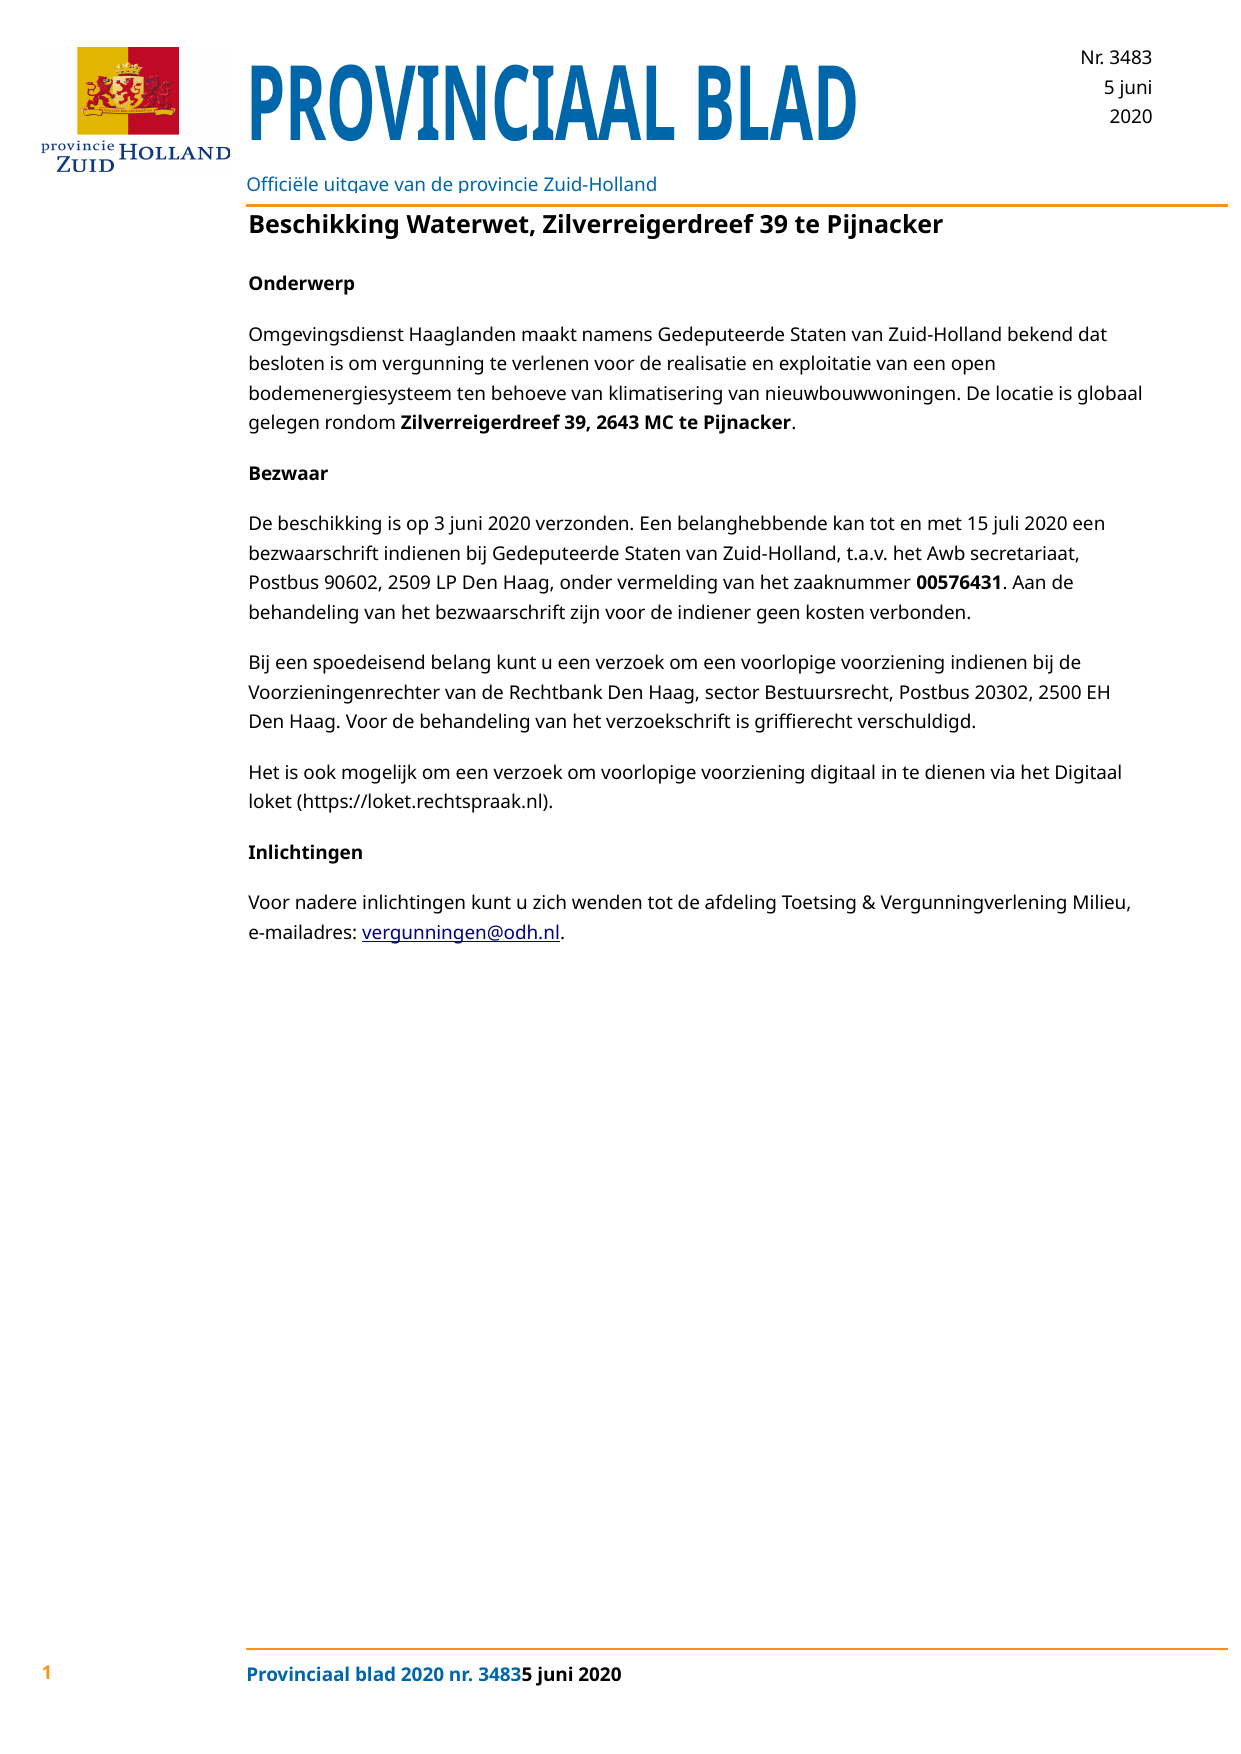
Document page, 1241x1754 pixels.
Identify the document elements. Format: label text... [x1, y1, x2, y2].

text De beschikking is op 3 juni 2020 verzonden. Een belanghebbende kan tot en met 15 juli 2020 een bezwaarschrift indienen bij Gedeputeerde Staten van Zuid-Holland, t.a.v. het Awb secretariaat, Postbus 90602, 2509 LP Den Haag, onder vermelding van het zaaknummer 00576431. Aan de behandeling van het bezwaarschrift zijn voor de indiener geen kosten verbonden. [248, 510, 1152, 625]
text Inlichtingen [248, 839, 1152, 865]
text Omgevingsdienst Haaglanden maakt namens Gedeputeerde Staten van Zuid-Holland bekend dat besloten is om vergunning te verlenen voor de realisatie en exploitatie van een open bodemenergiesysteem ten behoeve van klimatisering van nieuwbouwwoningen. De locatie is globaal gelegen rondom Zilverreigerdreef 39, 2643 MC te Pijnacker. [248, 321, 1152, 435]
picture [41, 47, 231, 172]
text Voor nadere inlichtingen kunt u zich wenden tot de afdeling Toetsing & Vergunningverlening Milieu, e-mailadres: vergunningen@odh.nl. [248, 889, 1152, 945]
text Onderwerp [248, 270, 1152, 296]
text Bij een spoedeisend belang kunt u een verzoek om een voorlopige voorziening indienen bij de Voorzieningenrechter van de Rechtbank Den Haag, sector Bestuursrecht, Postbus 20302, 2500 EH Den Haag. Voor de behandeling van het verzoekschrift is griffierecht verschuldigd. [248, 649, 1152, 734]
text Het is ook mogelijk om een verzoek om voorlopige voorziening digitaal in te dienen via het Digitaal loket (https://loket.rechtspraak.nl). [248, 759, 1152, 814]
text Bezwaar [248, 460, 1152, 486]
text Beschikking Waterwet, Zilverreigerdreef 39 te Pijnacker [248, 207, 1152, 241]
